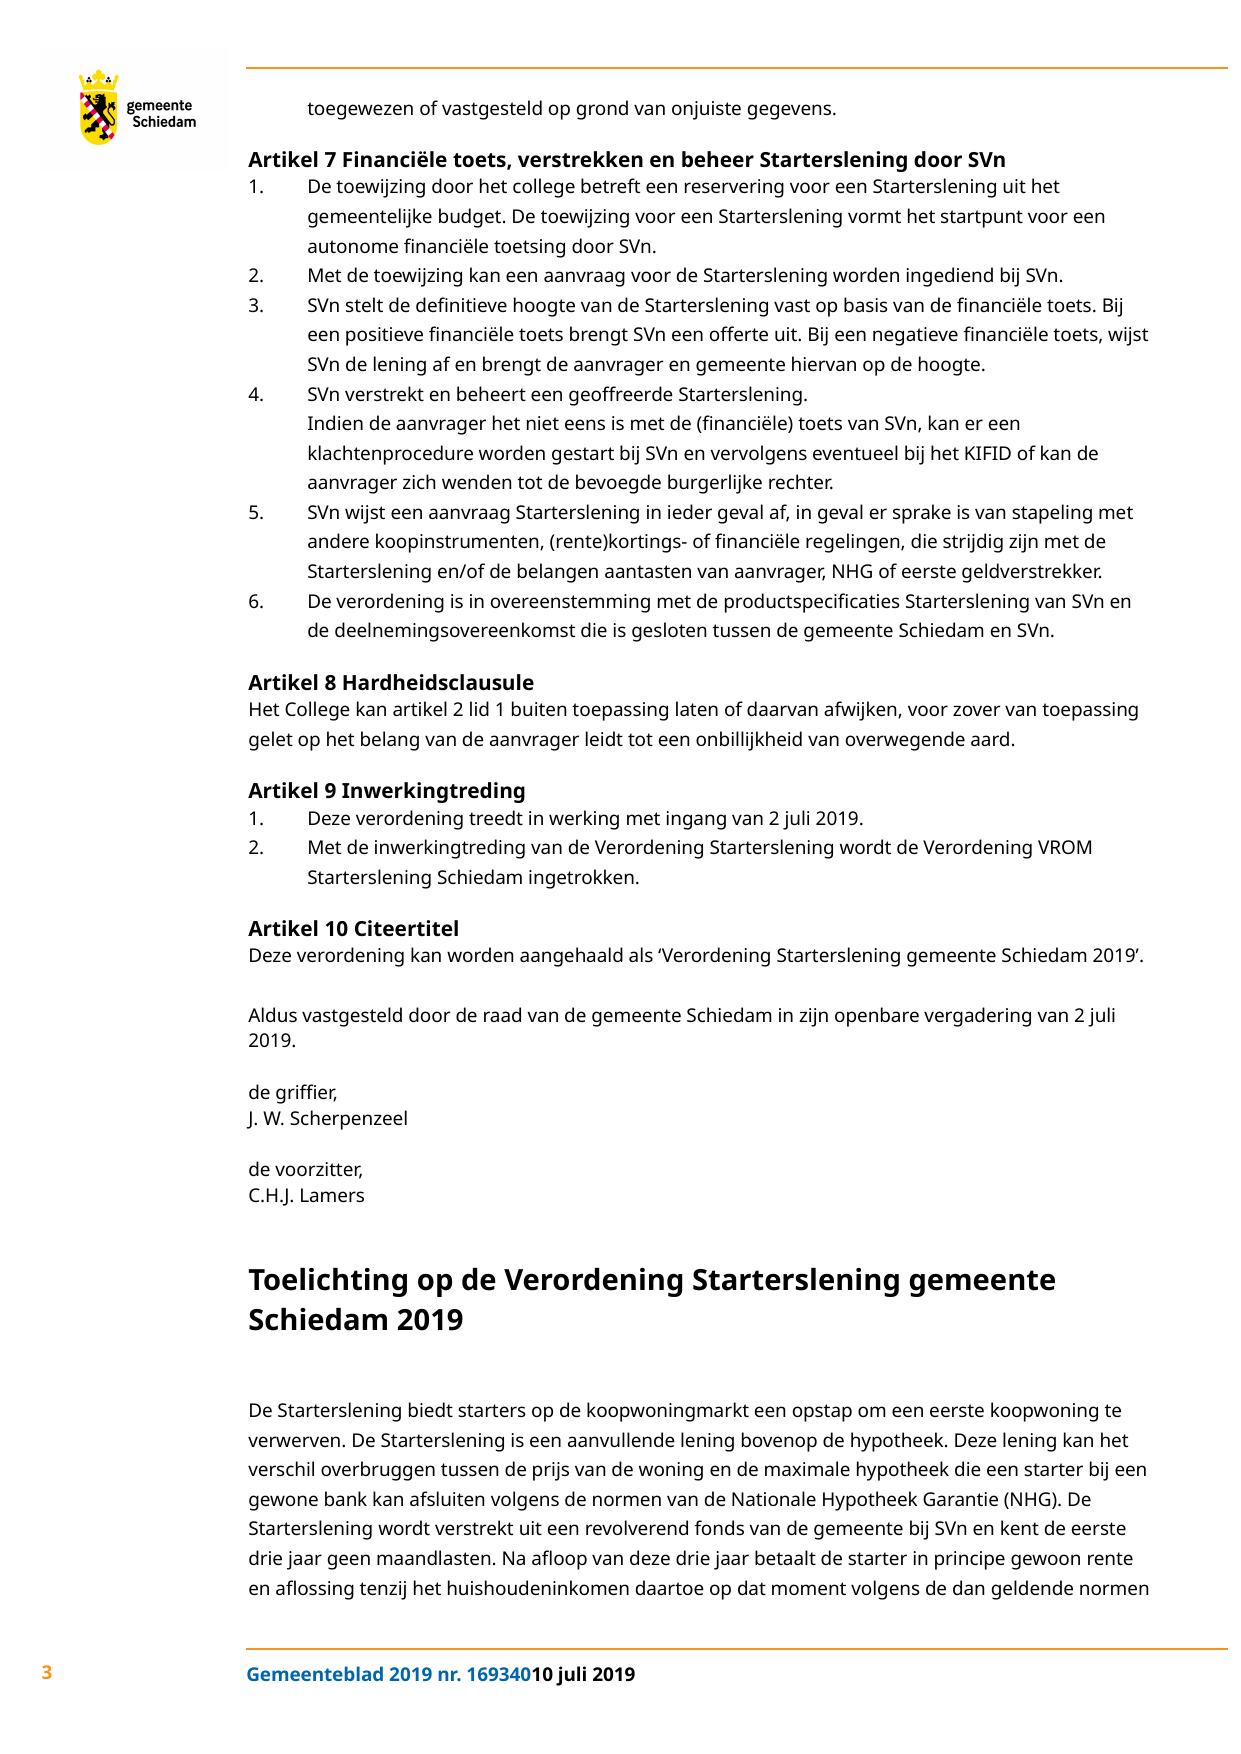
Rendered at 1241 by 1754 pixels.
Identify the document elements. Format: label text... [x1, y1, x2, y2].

list De toewijzing door het college betreft een reservering voor een Starterslening uit het gemeentelijke budget. De toewijzing voor een Starterslening vormt het startpunt voor een autonome financiële toetsing door SVn. [248, 174, 1152, 258]
text Artikel 7 Financiële toets, verstrekken en beheer Starterslening door SVn [248, 145, 1152, 174]
list SVn stelt de definitieve hoogte van de Starterslening vast op basis van de financiële toets. Bij een positieve financiële toets brengt SVn een offerte uit. Bij een negatieve financiële toets, wijst SVn de lening af en brengt de aanvrager en gemeente hiervan op de hoogte. [248, 292, 1152, 377]
text Artikel 9 Inwerkingtreding [248, 776, 1152, 805]
list Met de inwerkingtreding van de Verordening Starterslening wordt de Verordening VROM Starterslening Schiedam ingetrokken. [248, 834, 1152, 889]
text Artikel 8 Hardheidsclausule [248, 668, 1152, 696]
picture [41, 47, 231, 172]
text C.H.J. Lamers [248, 1182, 1152, 1208]
text Artikel 10 Citeertitel [248, 914, 1152, 943]
text Deze verordening kan worden aangehaald als ‘Verordening Starterslening gemeente Schiedam 2019’. [248, 943, 1152, 968]
text de voorzitter, [248, 1156, 1152, 1182]
text Aldus vastgesteld door de raad van de gemeente Schiedam in zijn openbare vergadering van 2 juli 2019. [248, 1002, 1152, 1053]
list Deze verordening treedt in werking met ingang van 2 juli 2019. [248, 805, 1152, 830]
list Met de toewijzing kan een aanvraag voor de Starterslening worden ingediend bij SVn. [248, 262, 1152, 288]
list SVn verstrekt en beheert een geoffreerde Starterslening. [248, 381, 1152, 406]
text J. W. Scherpenzeel [248, 1105, 1152, 1131]
text Toelichting op de Verordening Starterslening gemeente Schiedam 2019 [248, 1259, 1152, 1338]
list SVn wijst een aanvraag Starterslening in ieder geval af, in geval er sprake is van stapeling met andere koopinstrumenten, (rente)kortings- of financiële regelingen, die strijdig zijn met de Starterslening en/of de belangen aantasten van aanvrager, NHG of eerste geldverstrekker. [248, 499, 1152, 584]
text Het College kan artikel 2 lid 1 buiten toepassing laten of daarvan afwijken, voor zover van toepassing gelet op het belang van de aanvrager leidt tot een onbillijkheid van overwegende aard. [248, 696, 1152, 752]
list toegewezen of vastgesteld op grond van onjuiste gegevens. [248, 95, 1152, 121]
list De verordening is in overeenstemming met de productspecificaties Starterslening van SVn en de deelnemingsovereenkomst die is gesloten tussen de gemeente Schiedam en SVn. [248, 588, 1152, 643]
text De Starterslening biedt starters op de koopwoningmarkt een opstap om een eerste koopwoning te verwerven. De Starterslening is een aanvullende lening bovenop de hypotheek. Deze lening kan het verschil overbruggen tussen de prijs van de woning en de maximale hypotheek die een starter bij een gewone bank kan afsluiten volgens de normen van de Nationale Hypotheek Garantie (NHG). De Starterslening wordt verstrekt uit een revolverend fonds van de gemeente bij SVn en kent de eerste drie jaar geen maandlasten. Na afloop van deze drie jaar betaalt de starter in principe gewoon rente en aflossing tenzij het huishoudeninkomen daartoe op dat moment volgens de dan geldende normen [248, 1397, 1152, 1601]
text de griffier, [248, 1079, 1152, 1105]
list Indien de aanvrager het niet eens is met de (financiële) toets van SVn, kan er een klachtenprocedure worden gestart bij SVn en vervolgens eventueel bij het KIFID of kan de aanvrager zich wenden tot de bevoegde burgerlijke rechter. [248, 410, 1152, 495]
